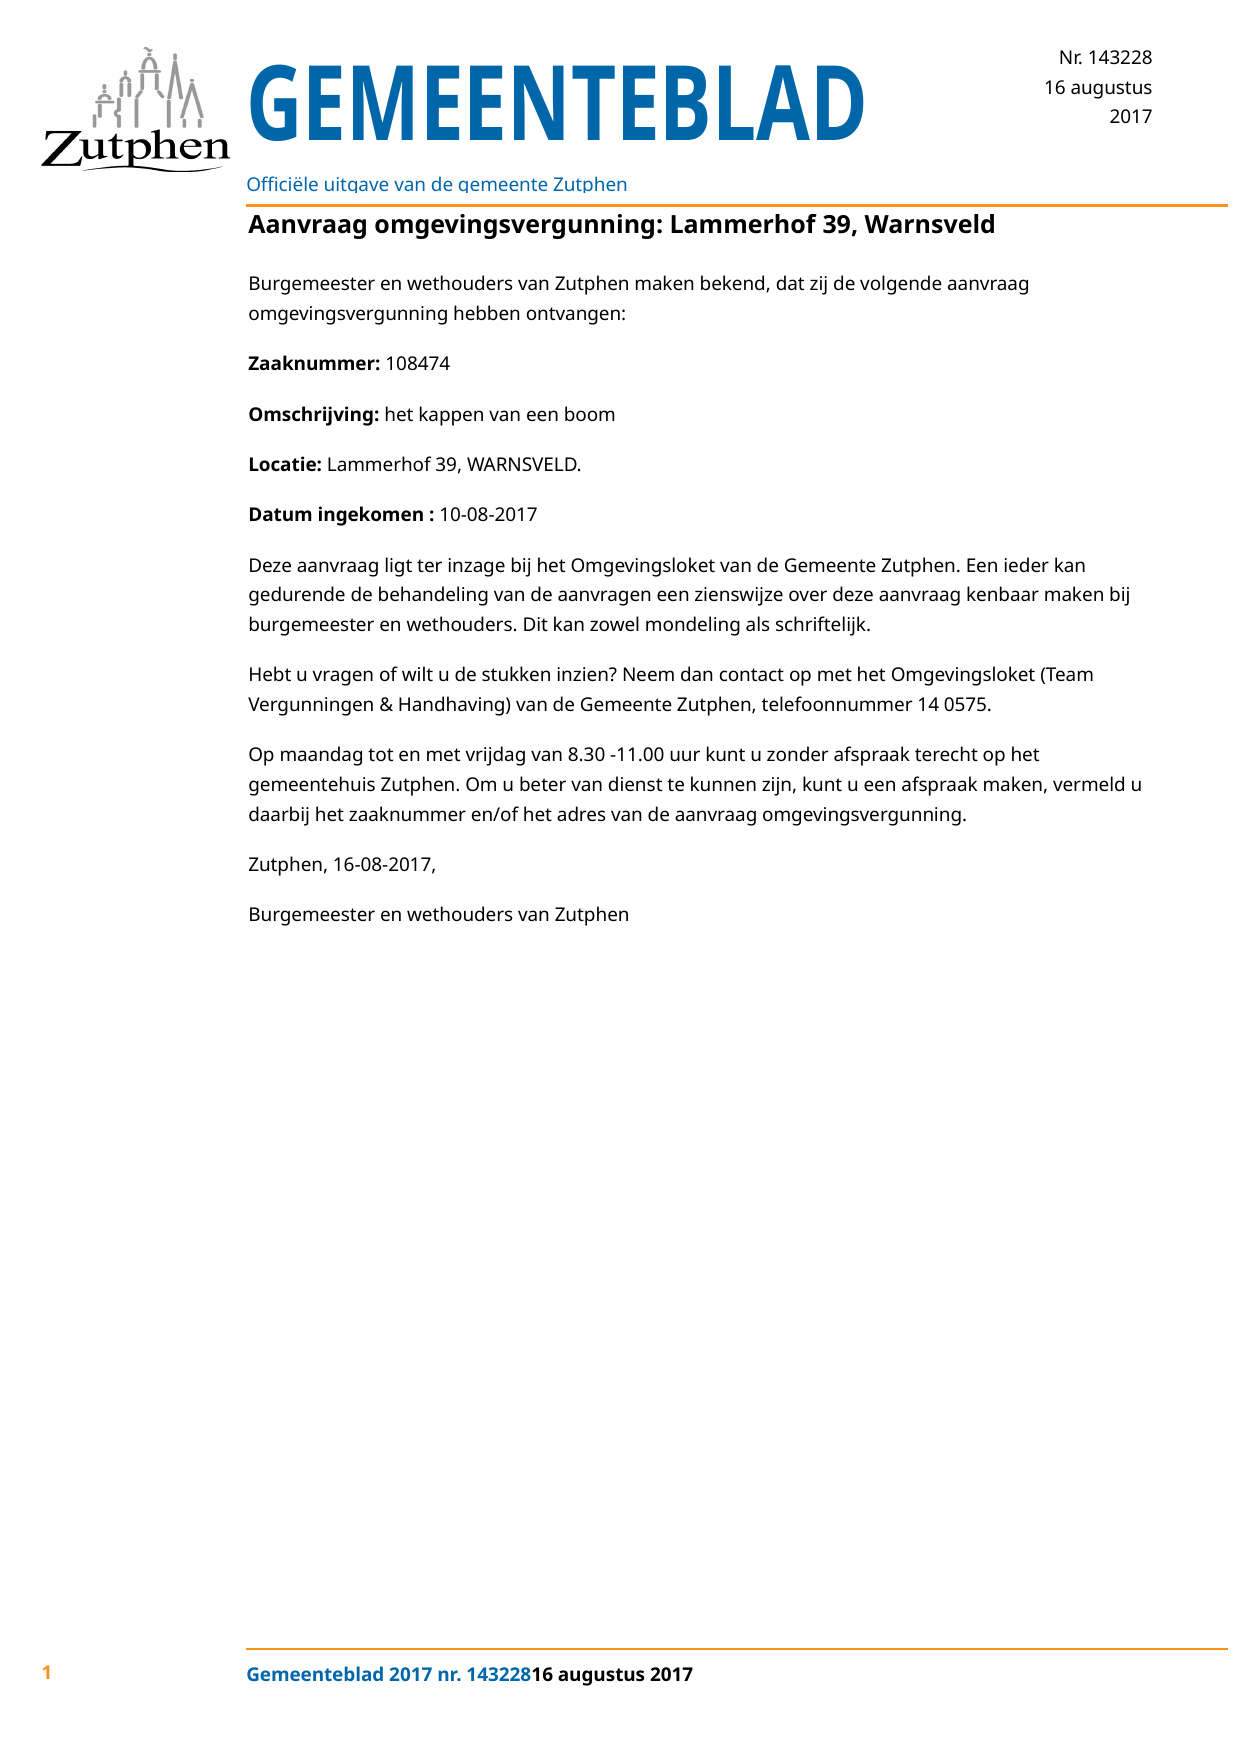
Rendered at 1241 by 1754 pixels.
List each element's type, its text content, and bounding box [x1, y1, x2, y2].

text Burgemeester en wethouders van Zutphen maken bekend, dat zij de volgende aanvraag omgevingsvergunning hebben ontvangen: [248, 270, 1152, 326]
text Locatie: Lammerhof 39, WARNSVELD. [248, 451, 1152, 477]
text Hebt u vragen of wilt u de stukken inzien? Neem dan contact op met het Omgevingsloket (Team Vergunningen & Handhaving) van de Gemeente Zutphen, telefoonnummer 14 0575. [248, 662, 1152, 717]
text Deze aanvraag ligt ter inzage bij het Omgevingsloket van de Gemeente Zutphen. Een ieder kan gedurende de behandeling van de aanvragen een zienswijze over deze aanvraag kenbaar maken bij burgemeester en wethouders. Dit kan zowel mondeling als schriftelijk. [248, 552, 1152, 637]
text Aanvraag omgevingsvergunning: Lammerhof 39, Warnsveld [248, 207, 1152, 241]
text Burgemeester en wethouders van Zutphen [248, 902, 1152, 927]
picture [41, 47, 231, 172]
text Datum ingekomen : 10-08-2017 [248, 502, 1152, 527]
text Op maandag tot en met vrijdag van 8.30 -11.00 uur kunt u zonder afspraak terecht op het gemeentehuis Zutphen. Om u beter van dienst te kunnen zijn, kunt u een afspraak maken, vermeld u daarbij het zaaknummer en/of het adres van de aanvraag omgevingsvergunning. [248, 742, 1152, 826]
text Omschrijving: het kappen van een boom [248, 401, 1152, 426]
text Zaaknummer: 108474 [248, 350, 1152, 376]
text Zutphen, 16-08-2017, [248, 851, 1152, 877]
